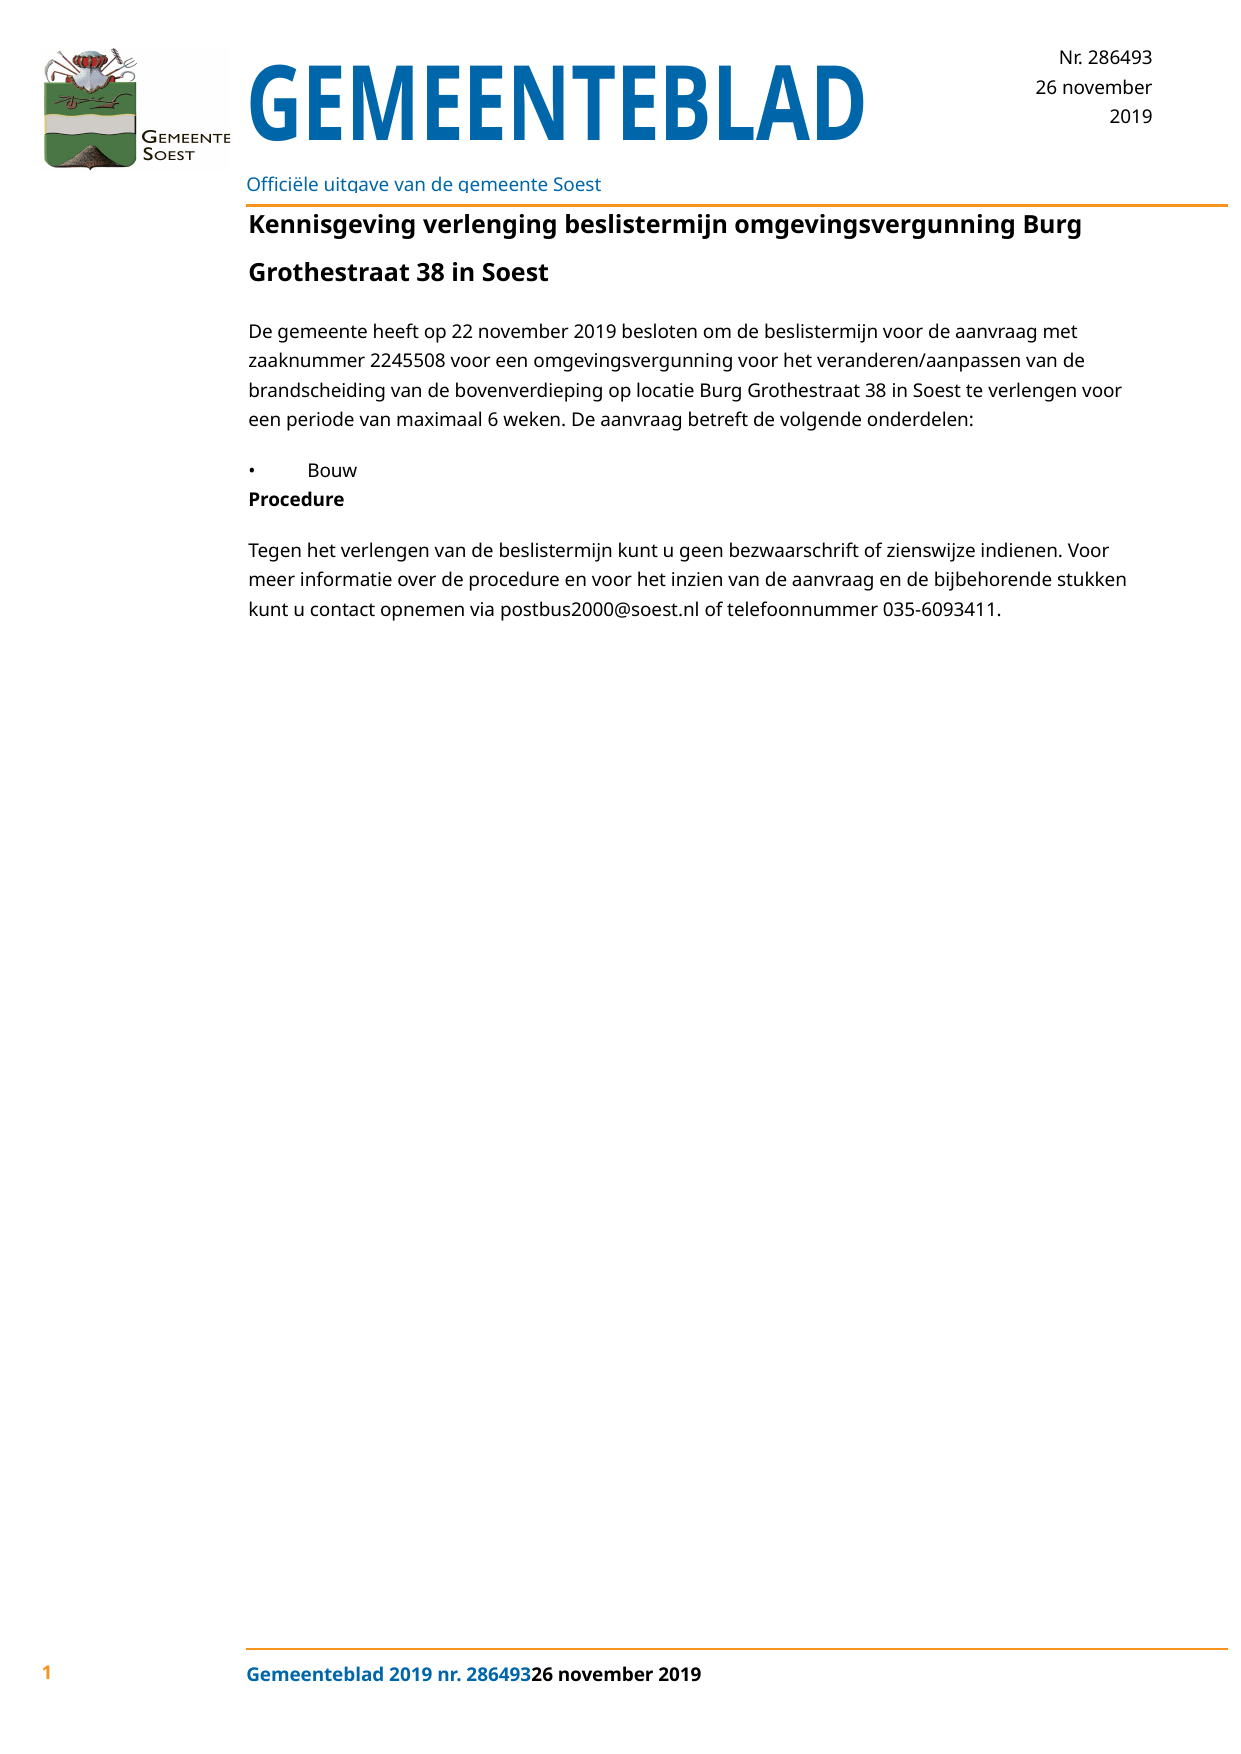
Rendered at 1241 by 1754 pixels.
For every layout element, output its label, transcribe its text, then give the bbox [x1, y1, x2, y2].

text Tegen het verlengen van de beslistermijn kunt u geen bezwaarschrift of zienswijze indienen. Voor meer informatie over de procedure en voor het inzien van de aanvraag en de bijbehorende stukken kunt u contact opnemen via postbus2000@soest.nl of telefoonnummer 035-6093411. [248, 537, 1152, 622]
list Bouw [248, 457, 1152, 483]
text Kennisgeving verlenging beslistermijn omgevingsvergunning Burg Grothestraat 38 in Soest [248, 207, 1152, 288]
picture [41, 47, 231, 172]
text Procedure [248, 487, 1152, 512]
text De gemeente heeft op 22 november 2019 besloten om de beslistermijn voor de aanvraag met zaaknummer 2245508 voor een omgevingsvergunning voor het veranderen/aanpassen van de brandscheiding van de bovenverdieping op locatie Burg Grothestraat 38 in Soest te verlengen voor een periode van maximaal 6 weken. De aanvraag betreft de volgende onderdelen: [248, 318, 1152, 432]
